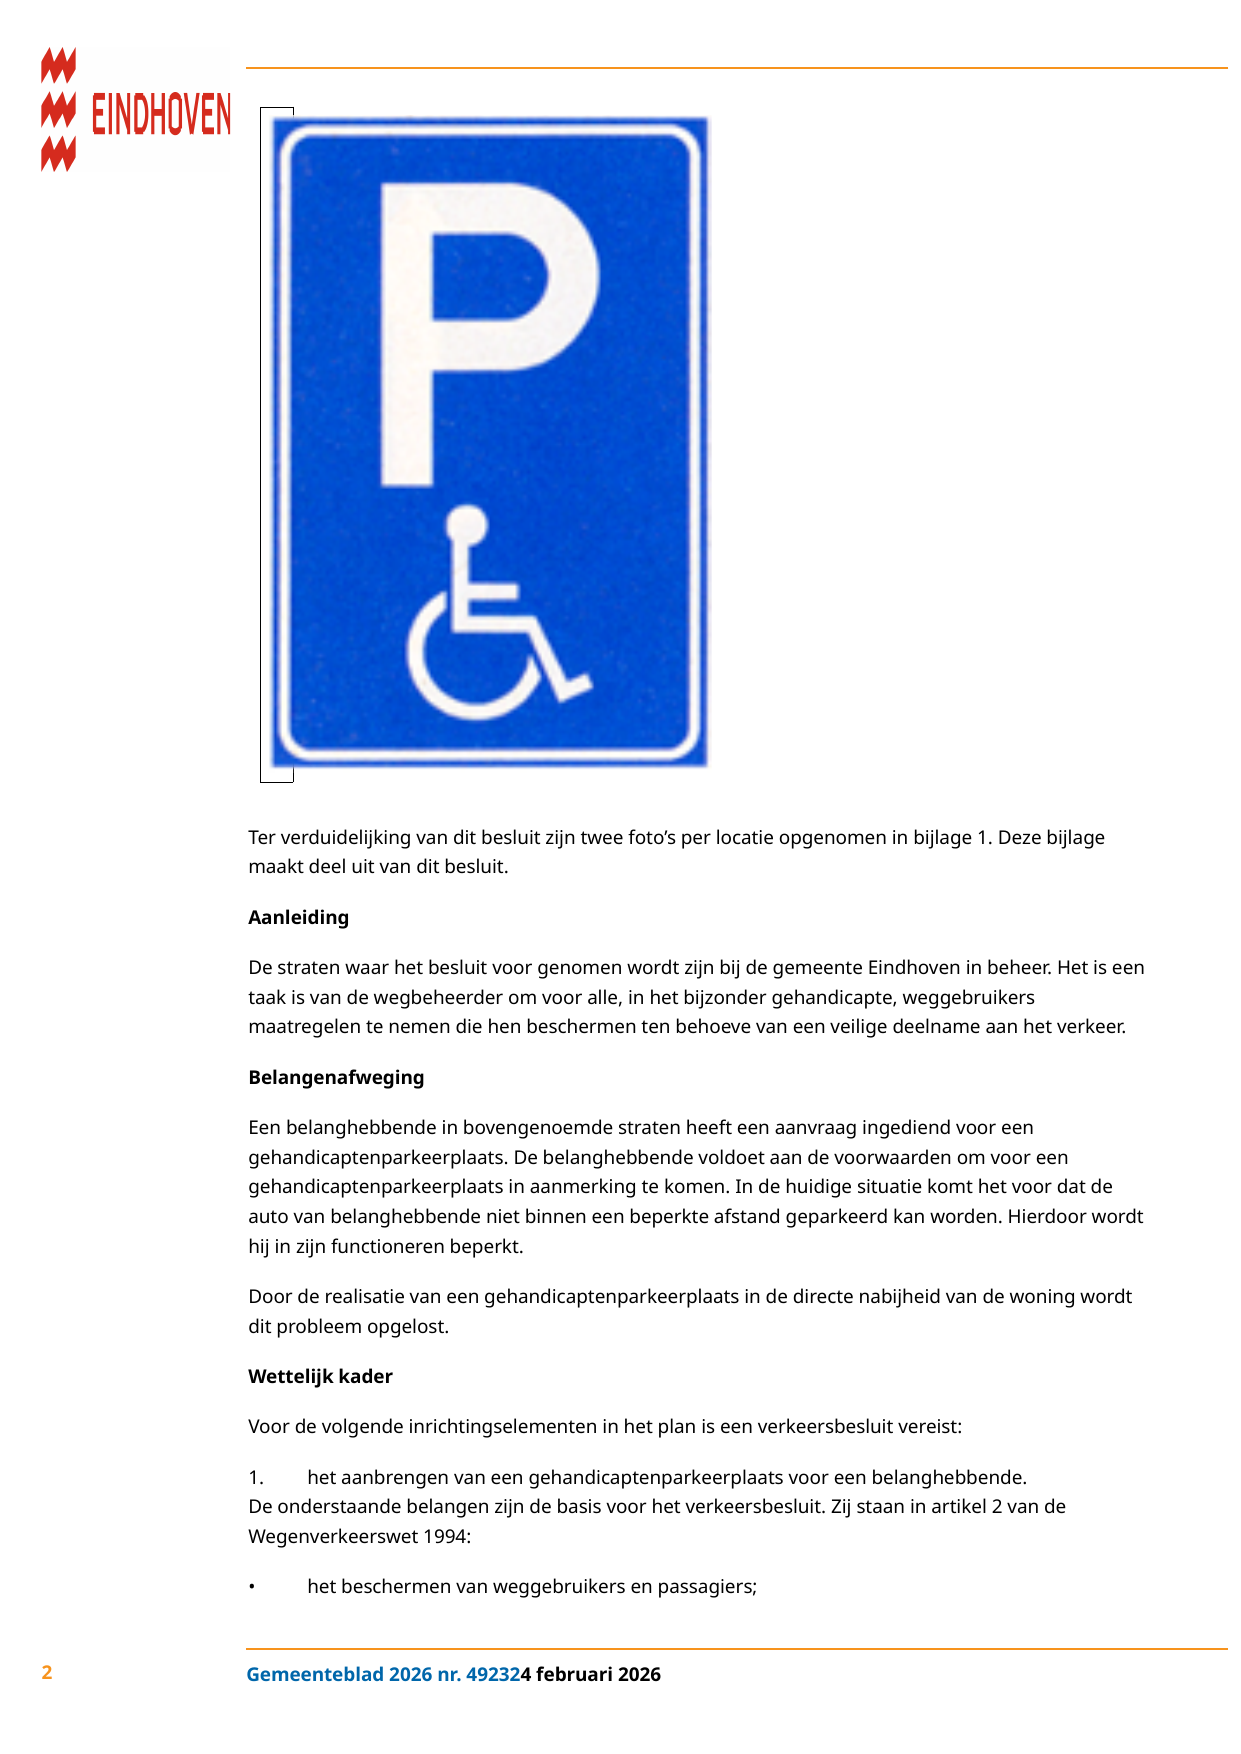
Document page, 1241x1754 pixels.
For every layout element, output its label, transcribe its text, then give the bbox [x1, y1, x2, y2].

text Aanleiding [248, 904, 1152, 930]
list het aanbrengen van een gehandicaptenparkeerplaats voor een belanghebbende. [248, 1464, 1152, 1490]
text Ter verduidelijking van dit besluit zijn twee foto’s per locatie opgenomen in bijlage 1. Deze bijlage maakt deel uit van dit besluit. [248, 824, 1152, 879]
text Door de realisatie van een gehandicaptenparkeerplaats in de directe nabijheid van de woning wordt dit probleem opgelost. [248, 1283, 1152, 1338]
text De straten waar het besluit voor genomen wordt zijn bij de gemeente Eindhoven in beheer. Het is een taak is van de wegbeheerder om voor alle, in het bijzonder gehandicapte, weggebruikers maatregelen te nemen die hen beschermen ten behoeve van een veilige deelname aan het verkeer. [248, 954, 1152, 1039]
text Wettelijk kader [248, 1363, 1152, 1389]
text Voor de volgende inrichtingselementen in het plan is een verkeersbesluit vereist: [248, 1414, 1152, 1439]
list het beschermen van weggebruikers en passagiers; [248, 1574, 1152, 1599]
text De onderstaande belangen zijn de basis voor het verkeersbesluit. Zij staan in artikel 2 van de Wegenverkeerswet 1994: [248, 1494, 1152, 1549]
picture [268, 115, 712, 773]
picture [41, 47, 231, 172]
text Belangenafweging [248, 1064, 1152, 1090]
text Een belanghebbende in bovengenoemde straten heeft een aanvraag ingediend voor een gehandicaptenparkeerplaats. De belanghebbende voldoet aan de voorwaarden om voor een gehandicaptenparkeerplaats in aanmerking te komen. In de huidige situatie komt het voor dat de auto van belanghebbende niet binnen een beperkte afstand geparkeerd kan worden. Hierdoor wordt hij in zijn functioneren beperkt. [248, 1114, 1152, 1258]
